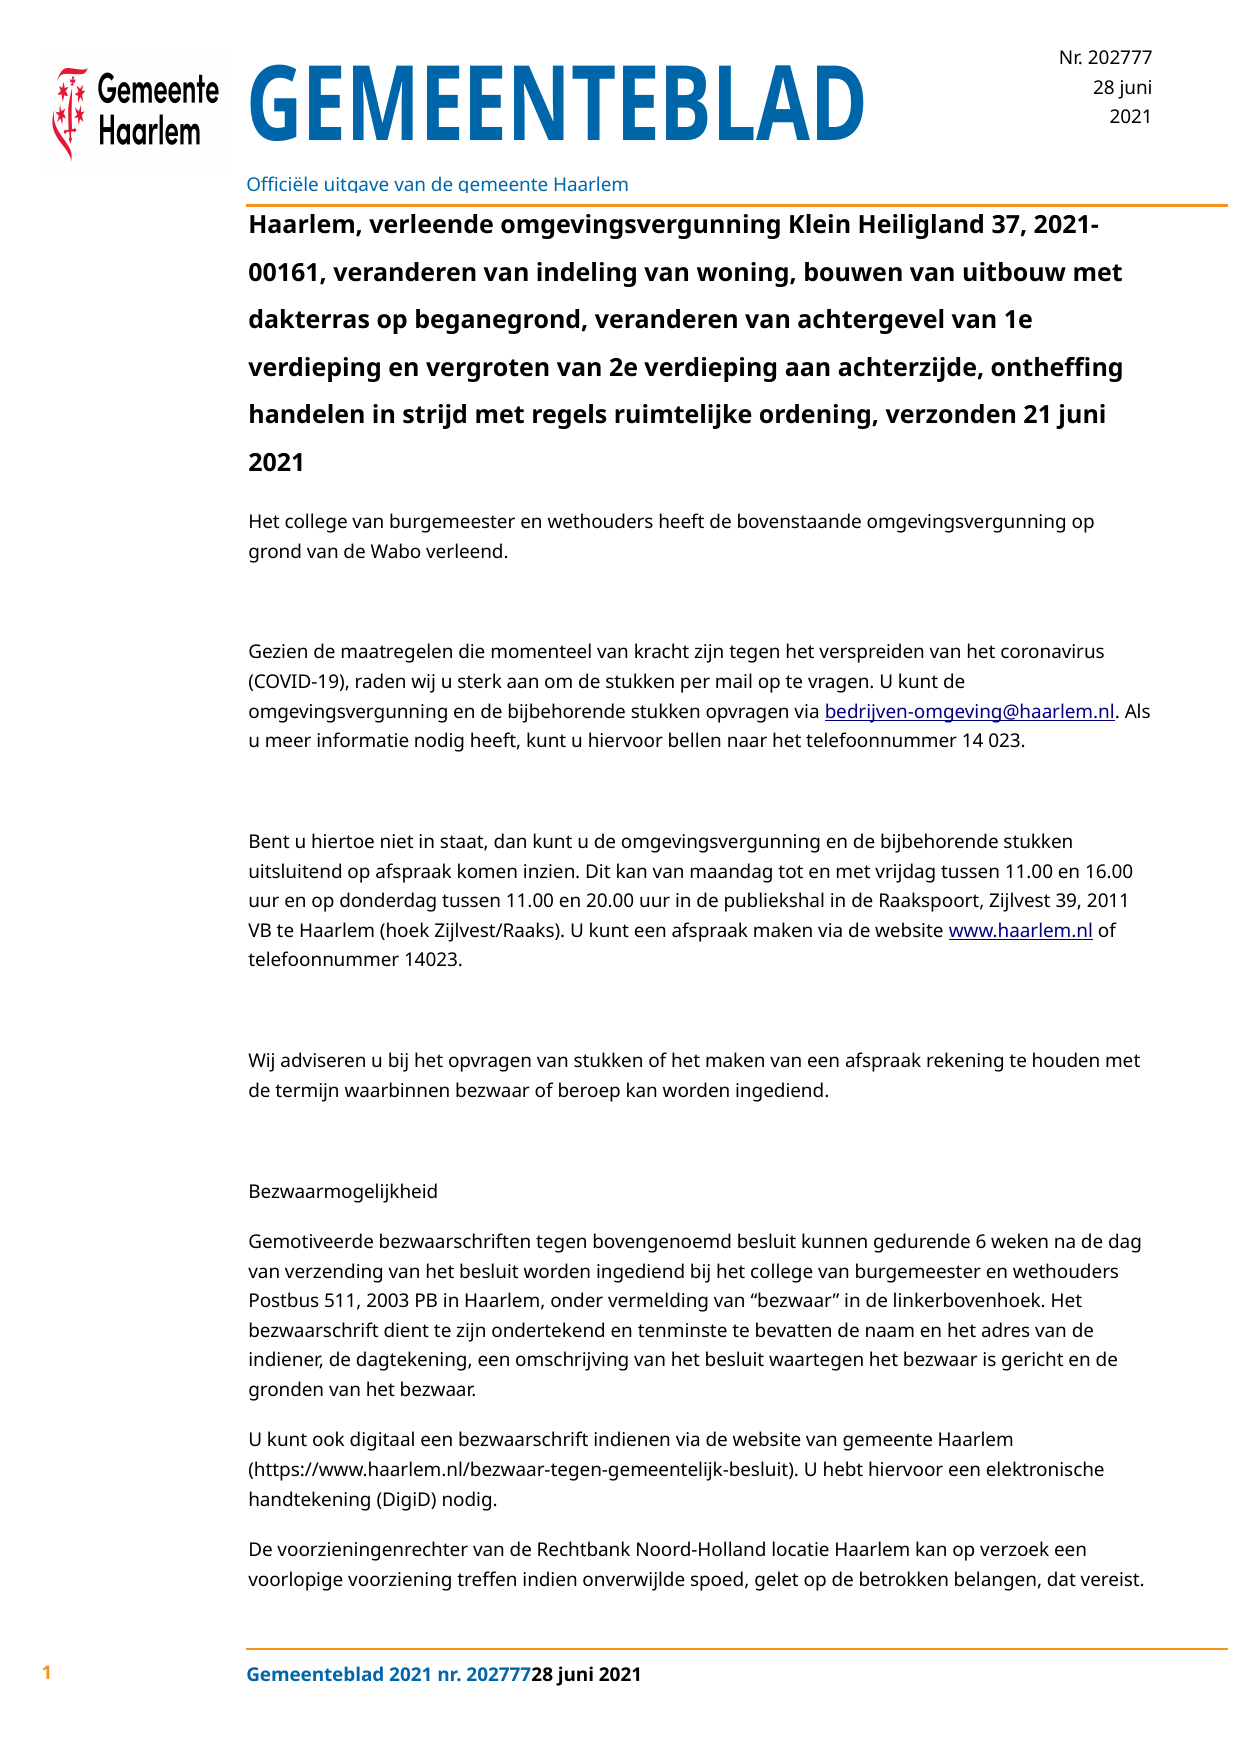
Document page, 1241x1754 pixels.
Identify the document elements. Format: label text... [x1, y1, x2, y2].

text De voorzieningenrechter van de Rechtbank Noord-Holland locatie Haarlem kan op verzoek een voorlopige voorziening treffen indien onverwijlde spoed, gelet op de betrokken belangen, dat vereist. [248, 1536, 1152, 1592]
text Bent u hiertoe niet in staat, dan kunt u de omgevingsvergunning en de bijbehorende stukken uitsluitend op afspraak komen inzien. Dit kan van maandag tot en met vrijdag tussen 11.00 en 16.00 uur en op donderdag tussen 11.00 en 20.00 uur in de publiekshal in de Raakspoort, Zijlvest 39, 2011 VB te Haarlem (hoek Zijlvest/Raaks). U kunt een afspraak maken via de website www.haarlem.nl of telefoonnummer 14023. [248, 828, 1152, 972]
text Gemotiveerde bezwaarschriften tegen bovengenoemd besluit kunnen gedurende 6 weken na de dag van verzending van het besluit worden ingediend bij het college van burgemeester en wethouders Postbus 511, 2003 PB in Haarlem, onder vermelding van “bezwaar” in de linkerbovenhoek. Het bezwaarschrift dient te zijn ondertekend en tenminste te bevatten de naam en het adres van de indiener, de dagtekening, een omschrijving van het besluit waartegen het bezwaar is gericht en de gronden van het bezwaar. [248, 1228, 1152, 1402]
picture [41, 47, 231, 172]
text Wij adviseren u bij het opvragen van stukken of het maken van een afspraak rekening te houden met de termijn waarbinnen bezwaar of beroep kan worden ingediend. [248, 1047, 1152, 1103]
text U kunt ook digitaal een bezwaarschrift indienen via de website van gemeente Haarlem (https://www.haarlem.nl/bezwaar-tegen-gemeentelijk-besluit). U hebt hiervoor een elektronische handtekening (DigiD) nodig. [248, 1427, 1152, 1512]
text Gezien de maatregelen die momenteel van kracht zijn tegen het verspreiden van het coronavirus (COVID-19), raden wij u sterk aan om de stukken per mail op te vragen. U kunt de omgevingsvergunning en de bijbehorende stukken opvragen via bedrijven-omgeving@haarlem.nl. Als u meer informatie nodig heeft, kunt u hiervoor bellen naar het telefoonnummer 14 023. [248, 639, 1152, 753]
text Bezwaarmogelijkheid [248, 1178, 1152, 1204]
text Het college van burgemeester en wethouders heeft de bovenstaande omgevingsvergunning op grond van de Wabo verleend. [248, 508, 1152, 564]
text Haarlem, verleende omgevingsvergunning Klein Heiligland 37, 2021-00161, veranderen van indeling van woning, bouwen van uitbouw met dakterras op beganegrond, veranderen van achtergevel van 1e verdieping en vergroten van 2e verdieping aan achterzijde, ontheffing handelen in strijd met regels ruimtelijke ordening, verzonden 21 juni 2021 [248, 207, 1152, 479]
